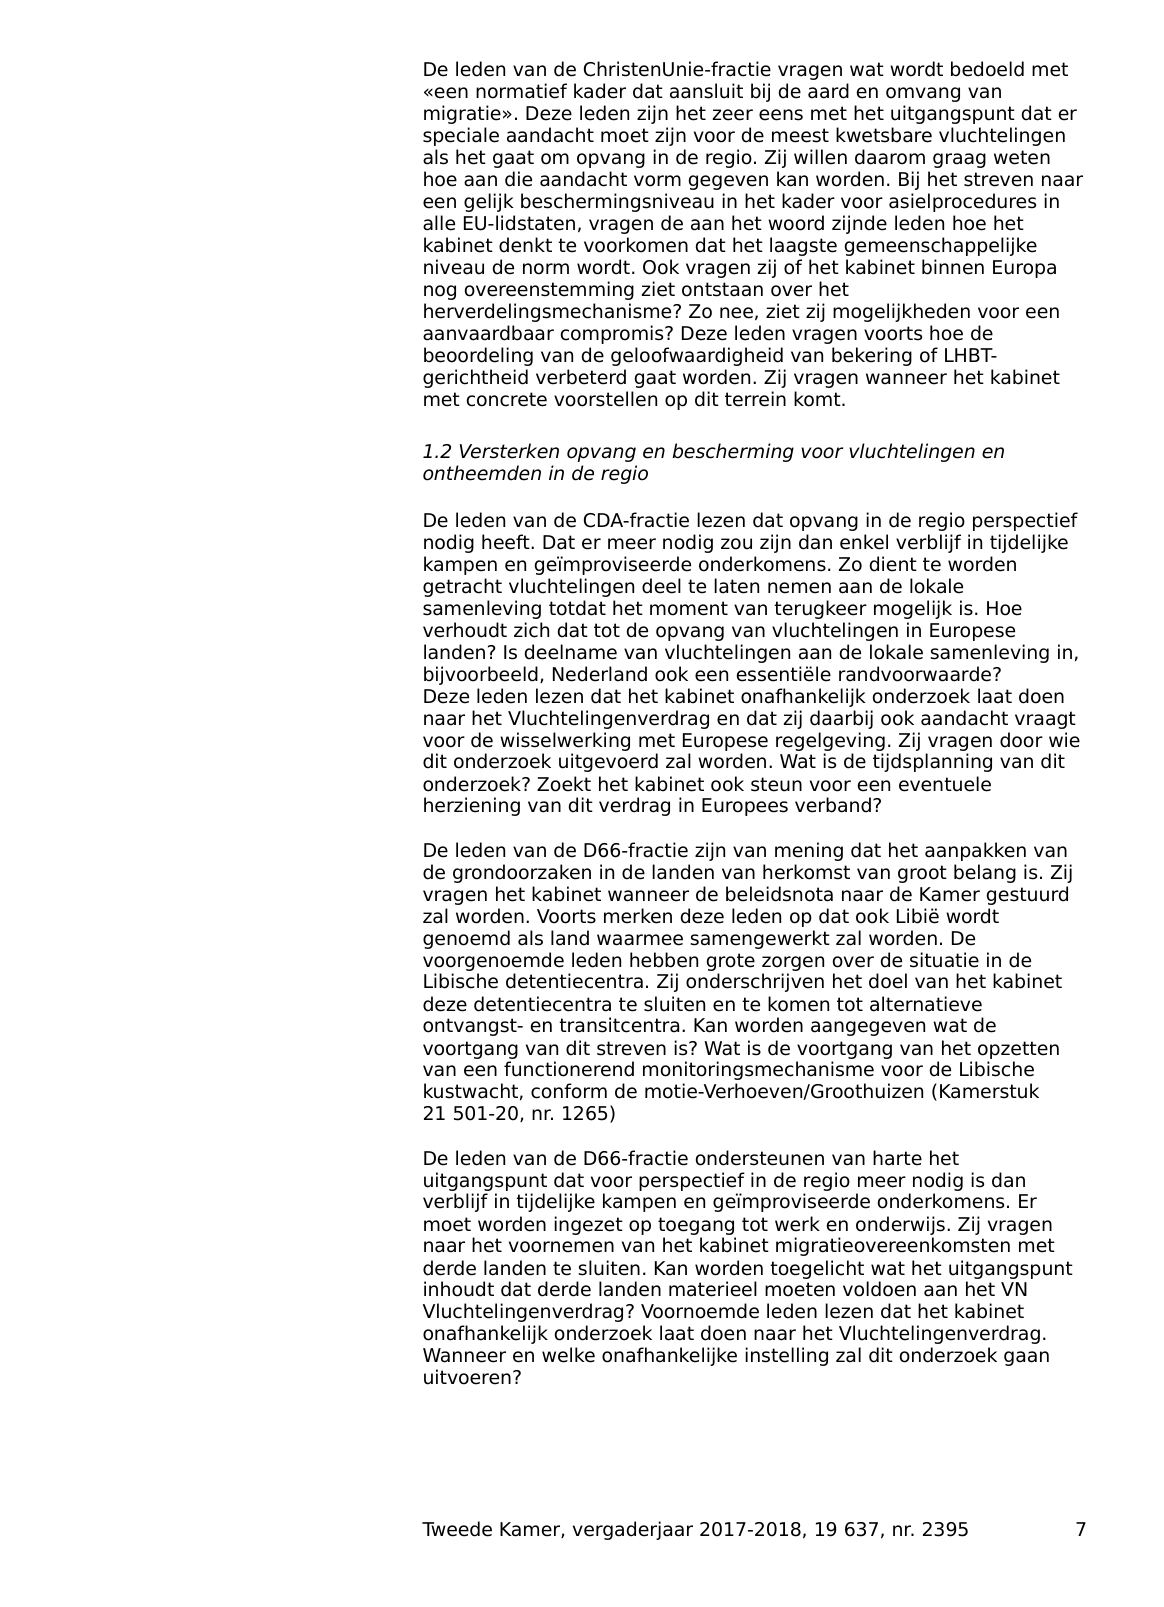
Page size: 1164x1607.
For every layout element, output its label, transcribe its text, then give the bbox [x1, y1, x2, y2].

text De leden van de ChristenUnie-fractie vragen wat wordt bedoeld met «een normatief kader dat aansluit bij de aard en omvang van migratie». Deze leden zijn het zeer eens met het uitgangspunt dat er speciale aandacht moet zijn voor de meest kwetsbare vluchtelingen als het gaat om opvang in de regio. Zij willen daarom graag weten hoe aan die aandacht vorm gegeven kan worden. Bij het streven naar een gelijk beschermingsniveau in het kader voor asielprocedures in alle EU-lidstaten, vragen de aan het woord zijnde leden hoe het kabinet denkt te voorkomen dat het laagste gemeenschappelijke niveau de norm wordt. Ook vragen zij of het kabinet binnen Europa nog overeenstemming ziet ontstaan over het herverdelingsmechanisme? Zo nee, ziet zij mogelijkheden voor een aanvaardbaar compromis? Deze leden vragen voorts hoe de beoordeling van de geloofwaardigheid van bekering of LHBT-gerichtheid verbeterd gaat worden. Zij vragen wanneer het kabinet met concrete voorstellen op dit terrein komt. [422, 59, 1087, 411]
text De leden van de CDA-fractie lezen dat opvang in de regio perspectief nodig heeft. Dat er meer nodig zou zijn dan enkel verblijf in tijdelijke kampen en geïmproviseerde onderkomens. Zo dient te worden getracht vluchtelingen deel te laten nemen aan de lokale samenleving totdat het moment van terugkeer mogelijk is. Hoe verhoudt zich dat tot de opvang van vluchtelingen in Europese landen? Is deelname van vluchtelingen aan de lokale samenleving in, bijvoorbeeld, Nederland ook een essentiële randvoorwaarde? [422, 510, 1087, 686]
text Deze leden lezen dat het kabinet onafhankelijk onderzoek laat doen naar het Vluchtelingenverdrag en dat zij daarbij ook aandacht vraagt voor de wisselwerking met Europese regelgeving. Zij vragen door wie dit onderzoek uitgevoerd zal worden. Wat is de tijdsplanning van dit onderzoek? Zoekt het kabinet ook steun voor een eventuele herziening van dit verdrag in Europees verband? [422, 686, 1087, 817]
text De leden van de D66-fractie ondersteunen van harte het uitgangspunt dat voor perspectief in de regio meer nodig is dan verblijf in tijdelijke kampen en geïmproviseerde onderkomens. Er moet worden ingezet op toegang tot werk en onderwijs. Zij vragen naar het voornemen van het kabinet migratieovereenkomsten met derde landen te sluiten. Kan worden toegelicht wat het uitgangspunt inhoudt dat derde landen materieel moeten voldoen aan het VN Vluchtelingenverdrag? Voornoemde leden lezen dat het kabinet onafhankelijk onderzoek laat doen naar het Vluchtelingenverdrag. Wanneer en welke onafhankelijke instelling zal dit onderzoek gaan uitvoeren? [422, 1147, 1087, 1389]
text De leden van de D66-fractie zijn van mening dat het aanpakken van de grondoorzaken in de landen van herkomst van groot belang is. Zij vragen het kabinet wanneer de beleidsnota naar de Kamer gestuurd zal worden. Voorts merken deze leden op dat ook Libië wordt genoemd als land waarmee samengewerkt zal worden. De voorgenoemde leden hebben grote zorgen over de situatie in de Libische detentiecentra. Zij onderschrijven het doel van het kabinet deze detentiecentra te sluiten en te komen tot alternatieve ontvangst- en transitcentra. Kan worden aangegeven wat de voortgang van dit streven is? Wat is de voortgang van het opzetten van een functionerend monitoringsmechanisme voor de Libische kustwacht, conform de motie-Verhoeven/Groothuizen (Kamerstuk 21 501-20, nr. 1265) [422, 839, 1087, 1125]
subtitle 1.2 Versterken opvang en bescherming voor vluchtelingen en ontheemden in de regio [422, 441, 1087, 485]
